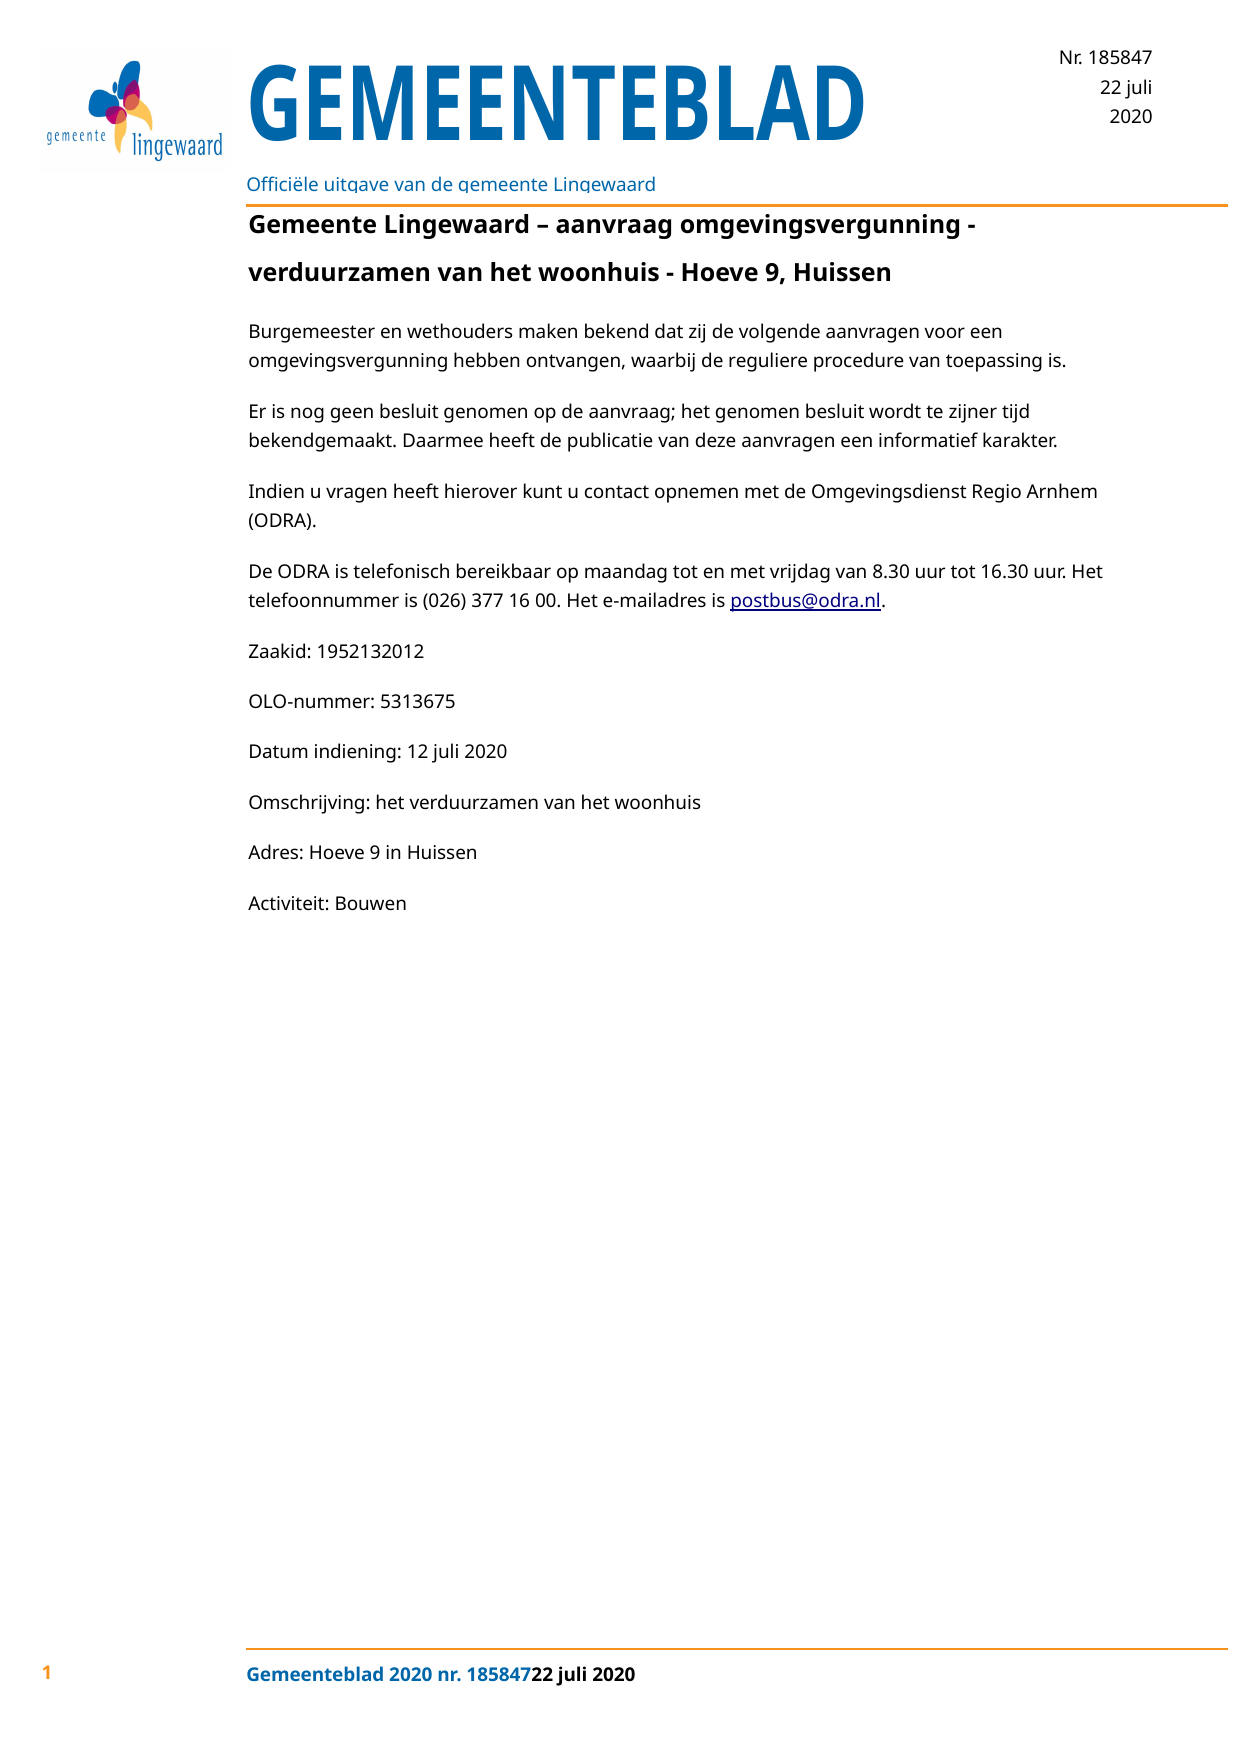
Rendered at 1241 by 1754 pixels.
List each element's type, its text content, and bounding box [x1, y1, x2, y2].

text Datum indiening: 12 juli 2020 [248, 739, 1152, 764]
text Omschrijving: het verduurzamen van het woonhuis [248, 789, 1152, 815]
text Burgemeester en wethouders maken bekend dat zij de volgende aanvragen voor een omgevingsvergunning hebben ontvangen, waarbij de reguliere procedure van toepassing is. [248, 318, 1152, 373]
text Activiteit: Bouwen [248, 890, 1152, 916]
text Gemeente Lingewaard – aanvraag omgevingsvergunning - verduurzamen van het woonhuis - Hoeve 9, Huissen [248, 207, 1152, 288]
text Indien u vragen heeft hierover kunt u contact opnemen met de Omgevingsdienst Regio Arnhem (ODRA). [248, 478, 1152, 533]
text Adres: Hoeve 9 in Huissen [248, 839, 1152, 865]
text De ODRA is telefonisch bereikbaar op maandag tot en met vrijdag van 8.30 uur tot 16.30 uur. Het telefoonnummer is (026) 377 16 00. Het e-mailadres is postbus@odra.nl. [248, 558, 1152, 613]
text Er is nog geen besluit genomen op de aanvraag; het genomen besluit wordt te zijner tijd bekendgemaakt. Daarmee heeft de publicatie van deze aanvragen een informatief karakter. [248, 398, 1152, 453]
text Zaakid: 1952132012 [248, 638, 1152, 664]
picture [41, 47, 231, 172]
text OLO-nummer: 5313675 [248, 688, 1152, 714]
